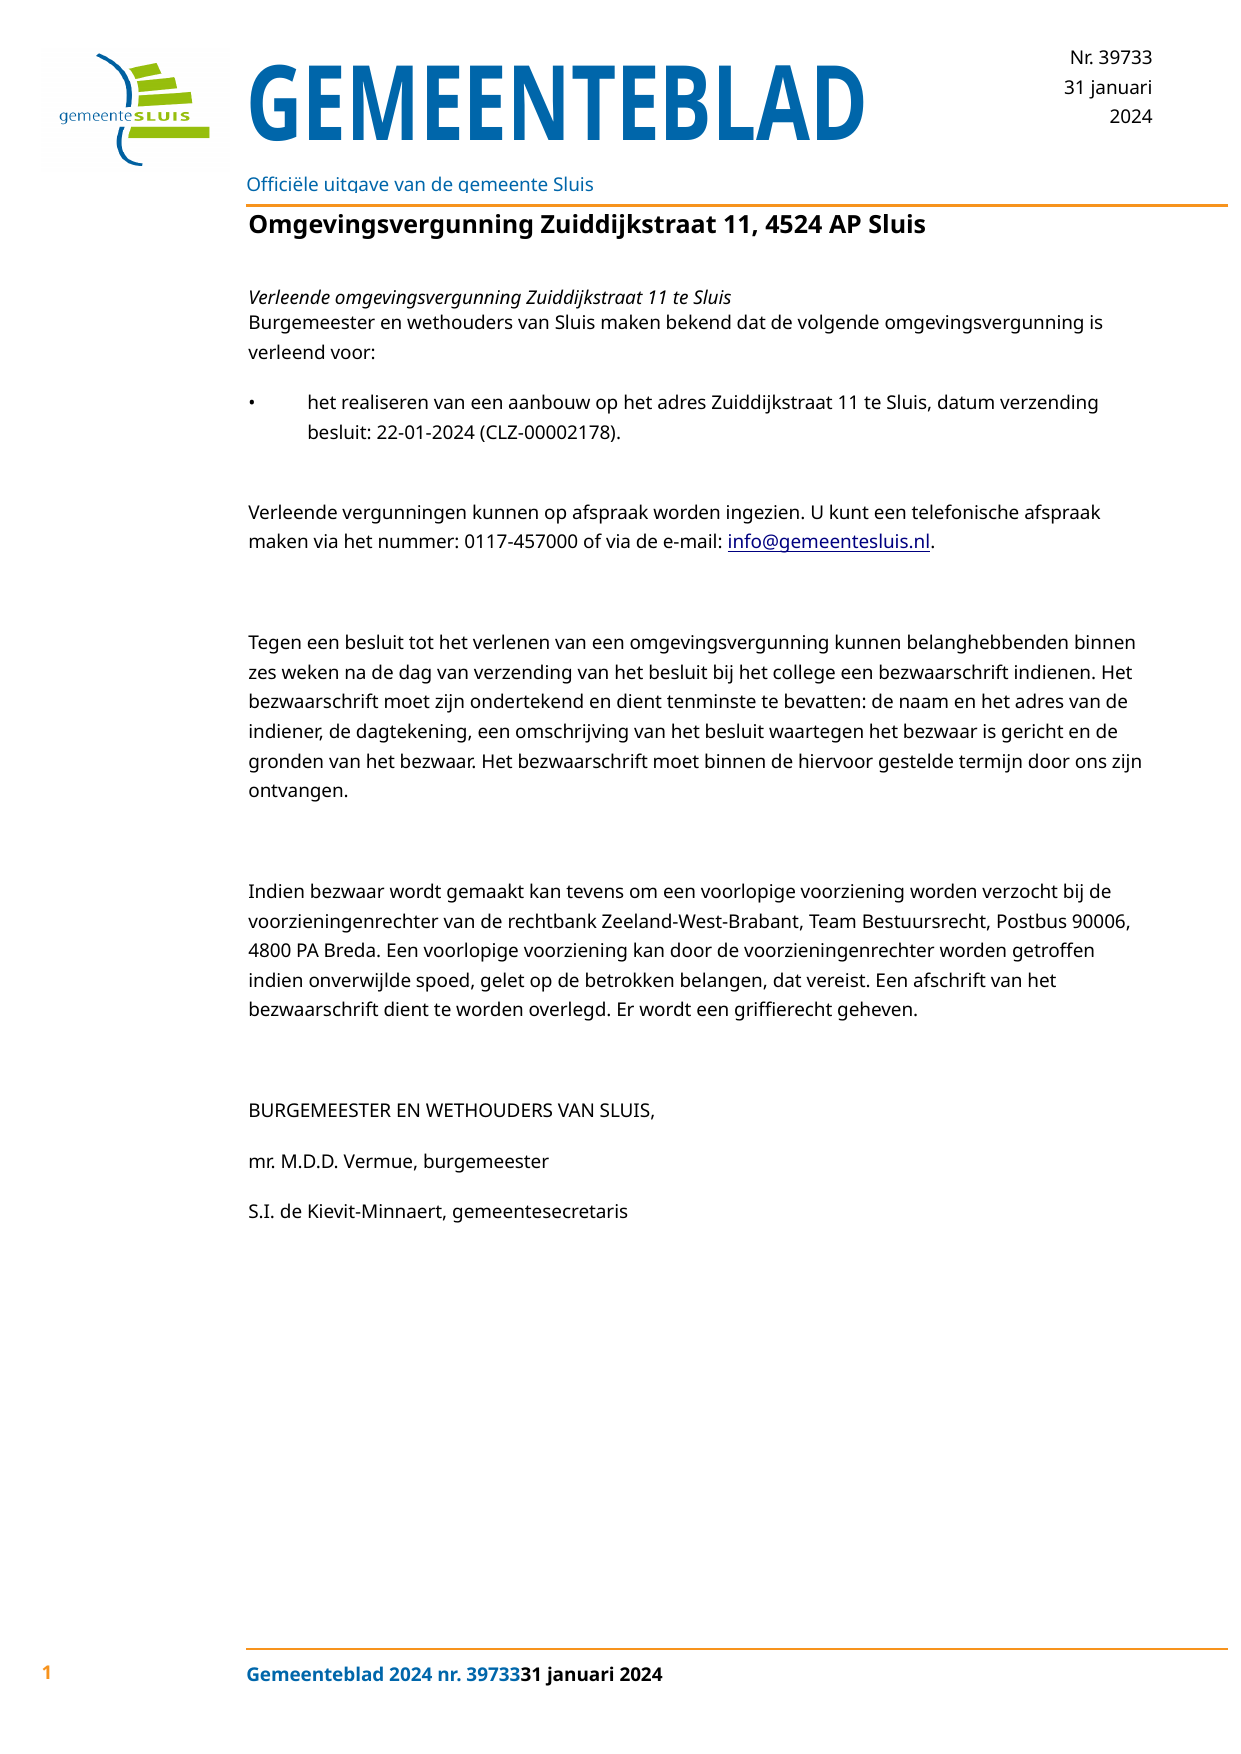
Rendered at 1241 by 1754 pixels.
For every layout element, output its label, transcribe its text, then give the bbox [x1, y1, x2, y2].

picture [41, 47, 231, 172]
text BURGEMEESTER EN WETHOUDERS VAN SLUIS, [248, 1097, 1152, 1123]
text Tegen een besluit tot het verlenen van een omgevingsvergunning kunnen belanghebbenden binnen zes weken na de dag van verzending van het besluit bij het college een bezwaarschrift indienen. Het bezwaarschrift moet zijn ondertekend en dient tenminste te bevatten: de naam en het adres van de indiener, de dagtekening, een omschrijving van het besluit waartegen het bezwaar is gericht en de gronden van het bezwaar. Het bezwaarschrift moet binnen de hiervoor gestelde termijn door ons zijn ontvangen. [248, 629, 1152, 803]
text mr. M.D.D. Vermue, burgemeester [248, 1148, 1152, 1174]
text S.I. de Kievit-Minnaert, gemeentesecretaris [248, 1198, 1152, 1224]
text Verleende vergunningen kunnen op afspraak worden ingezien. U kunt een telefonische afspraak maken via het nummer: 0117-457000 of via de e-mail: info@gemeentesluis.nl. [248, 499, 1152, 554]
text Verleende omgevingsvergunning Zuiddijkstraat 11 te Sluis [248, 284, 1152, 309]
list het realiseren van een aanbouw op het adres Zuiddijkstraat 11 te Sluis, datum verzending besluit: 22-01-2024 (CLZ-00002178). [248, 389, 1152, 445]
text Burgemeester en wethouders van Sluis maken bekend dat de volgende omgevingsvergunning is verleend voor: [248, 309, 1152, 365]
text Omgevingsvergunning Zuiddijkstraat 11, 4524 AP Sluis [248, 207, 1152, 241]
text Indien bezwaar wordt gemaakt kan tevens om een voorlopige voorziening worden verzocht bij de voorzieningenrechter van de rechtbank Zeeland-West-Brabant, Team Bestuursrecht, Postbus 90006, 4800 PA Breda. Een voorlopige voorziening kan door de voorzieningenrechter worden getroffen indien onverwijlde spoed, gelet op de betrokken belangen, dat vereist. Een afschrift van het bezwaarschrift dient te worden overlegd. Er wordt een griffierecht geheven. [248, 878, 1152, 1022]
